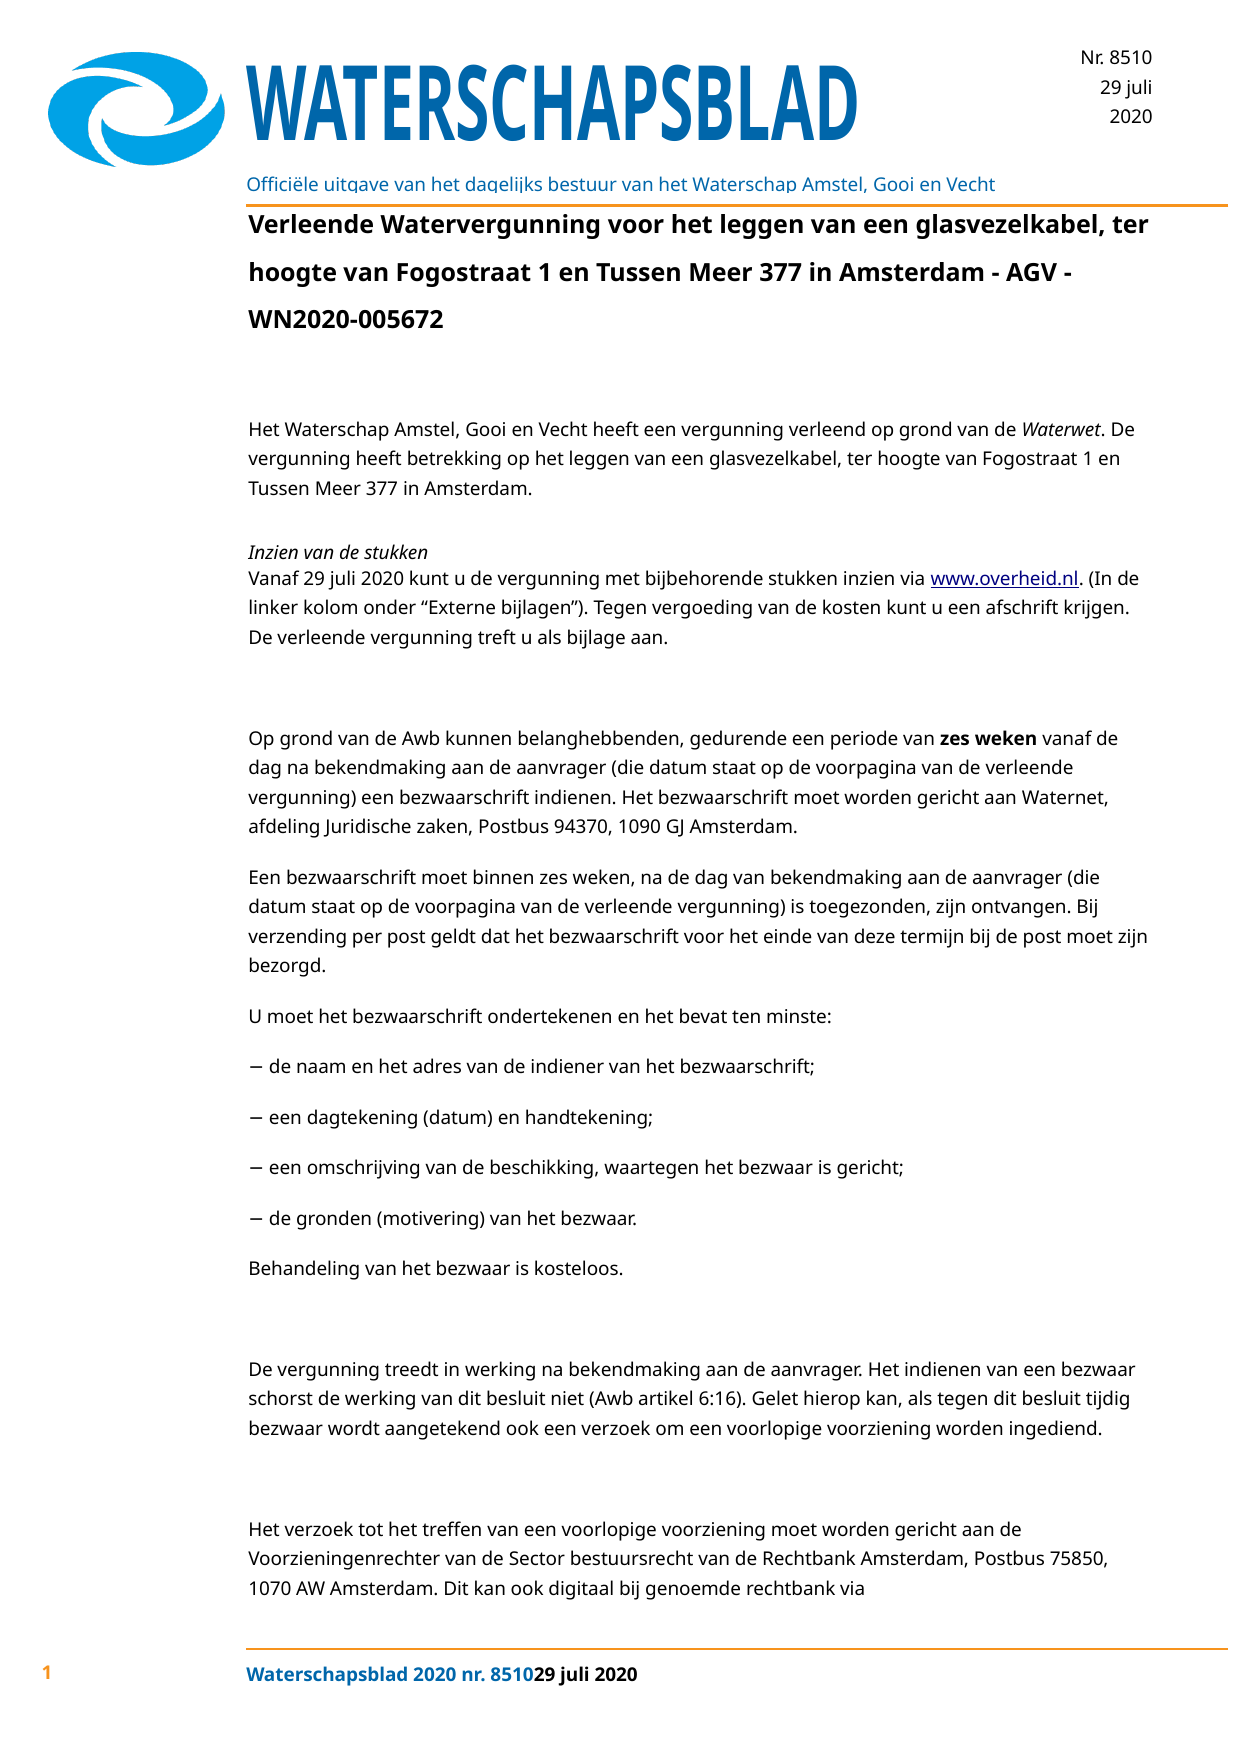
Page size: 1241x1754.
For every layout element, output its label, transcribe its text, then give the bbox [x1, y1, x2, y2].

text Op grond van de Awb kunnen belanghebbenden, gedurende een periode van zes weken vanaf de dag na bekendmaking aan de aanvrager (die datum staat op de voorpagina van de verleende vergunning) een bezwaarschrift indienen. Het bezwaarschrift moet worden gericht aan Waternet, afdeling Juridische zaken, Postbus 94370, 1090 GJ Amsterdam. [248, 725, 1152, 839]
text − een omschrijving van de beschikking, waartegen het bezwaar is gericht; [248, 1154, 1152, 1180]
text Het Waterschap Amstel, Gooi en Vecht heeft een vergunning verleend op grond van de Waterwet. De vergunning heeft betrekking op het leggen van een glasvezelkabel, ter hoogte van Fogostraat 1 en Tussen Meer 377 in Amsterdam. [248, 416, 1152, 501]
text Verleende Watervergunning voor het leggen van een glasvezelkabel, ter hoogte van Fogostraat 1 en Tussen Meer 377 in Amsterdam - AGV - WN2020-005672 [248, 207, 1152, 336]
text De vergunning treedt in werking na bekendmaking aan de aanvrager. Het indienen van een bezwaar schorst de werking van dit besluit niet (Awb artikel 6:16). Gelet hierop kan, als tegen dit besluit tijdig bezwaar wordt aangetekend ook een verzoek om een voorlopige voorziening worden ingediend. [248, 1356, 1152, 1441]
text − een dagtekening (datum) en handtekening; [248, 1104, 1152, 1130]
text Behandeling van het bezwaar is kosteloos. [248, 1255, 1152, 1281]
text Vanaf 29 juli 2020 kunt u de vergunning met bijbehorende stukken inzien via www.overheid.nl. (In de linker kolom onder “Externe bijlagen”). Tegen vergoeding van de kosten kunt u een afschrift krijgen. De verleende vergunning treft u als bijlage aan. [248, 565, 1152, 650]
text − de gronden (motivering) van het bezwaar. [248, 1205, 1152, 1231]
text Het verzoek tot het treffen van een voorlopige voorziening moet worden gericht aan de Voorzieningenrechter van de Sector bestuursrecht van de Rechtbank Amsterdam, Postbus 75850, 1070 AW Amsterdam. Dit kan ook digitaal bij genoemde rechtbank via [248, 1516, 1152, 1601]
text Een bezwaarschrift moet binnen zes weken, na de dag van bekendmaking aan de aanvrager (die datum staat op de voorpagina van de verleende vergunning) is toegezonden, zijn ontvangen. Bij verzending per post geldt dat het bezwaarschrift voor het einde van deze termijn bij de post moet zijn bezorgd. [248, 864, 1152, 978]
picture [41, 47, 231, 172]
text − de naam en het adres van de indiener van het bezwaarschrift; [248, 1053, 1152, 1079]
text U moet het bezwaarschrift ondertekenen en het bevat ten minste: [248, 1003, 1152, 1029]
text Inzien van de stukken [248, 539, 1152, 565]
